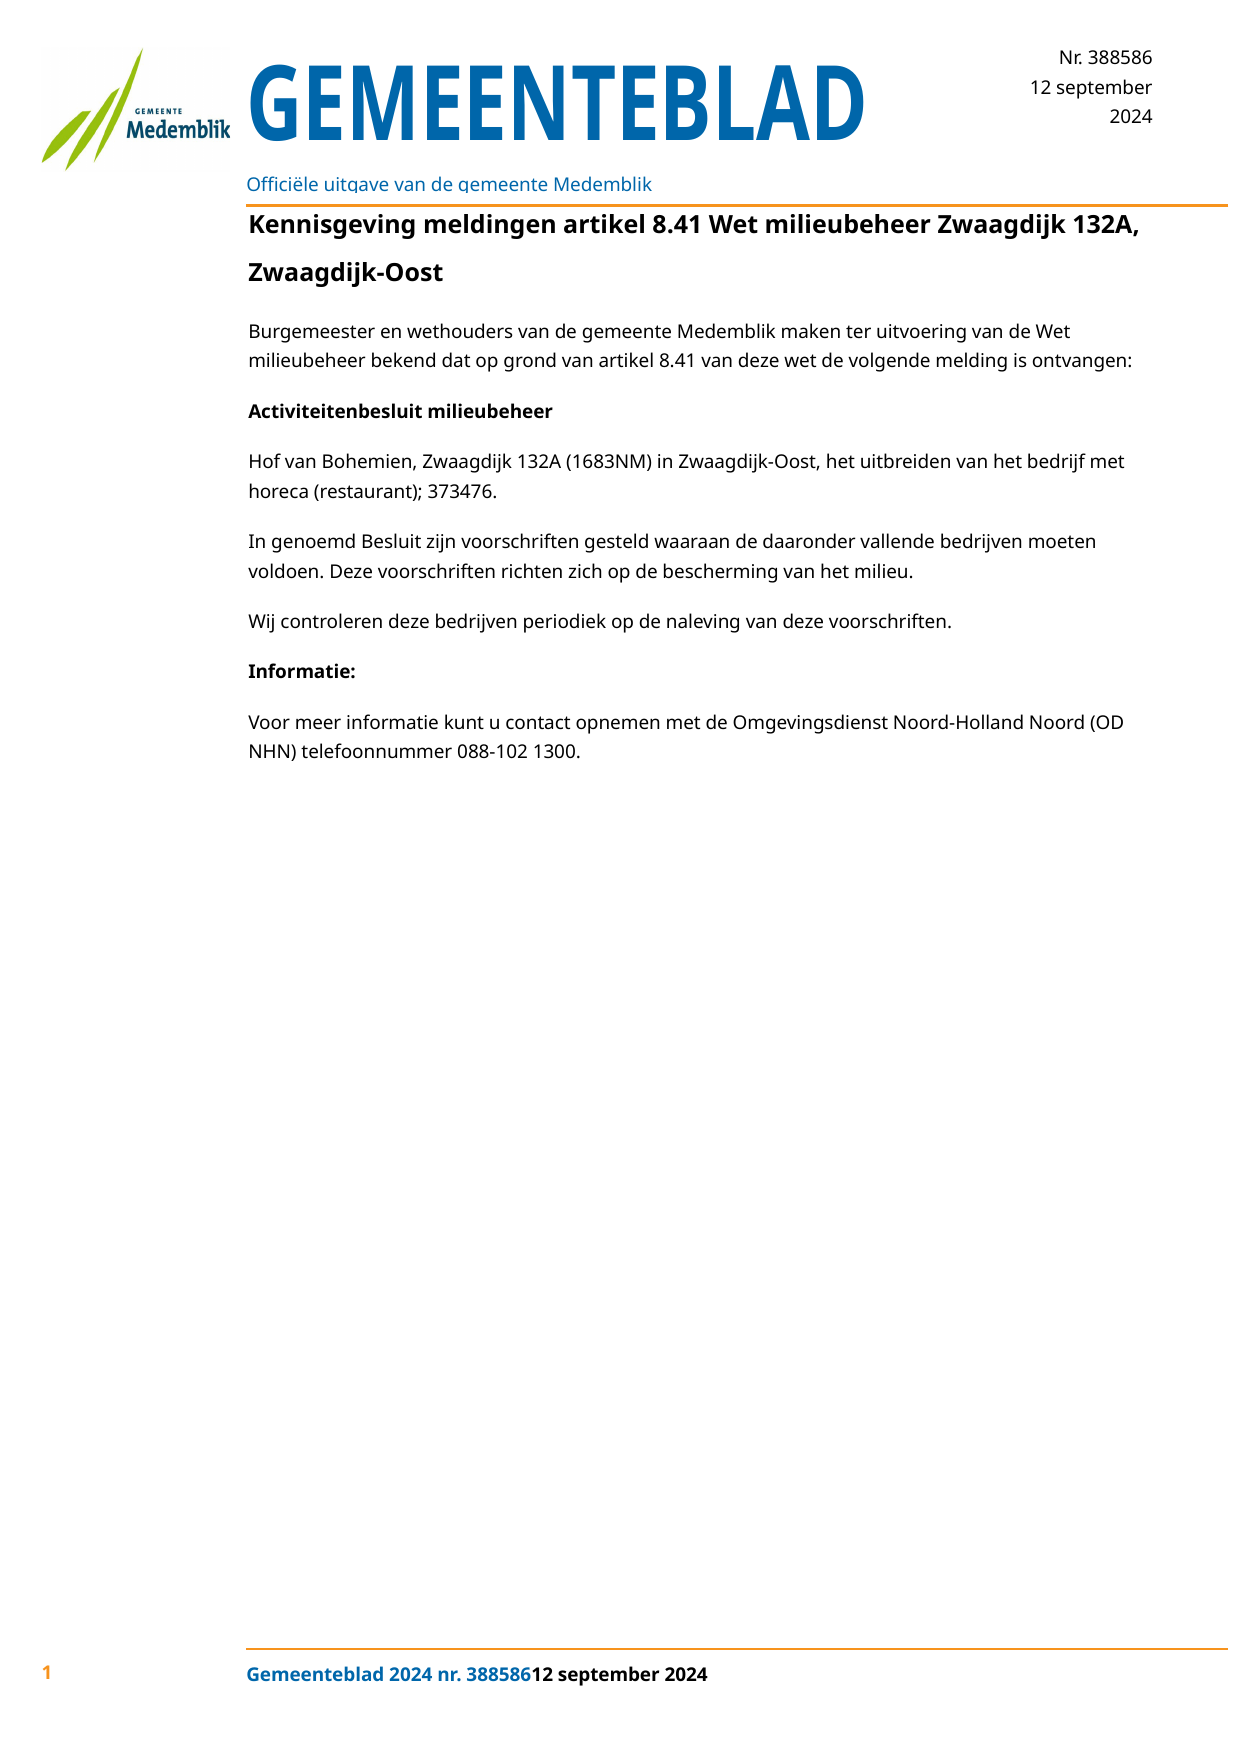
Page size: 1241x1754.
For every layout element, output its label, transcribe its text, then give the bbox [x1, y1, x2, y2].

text Kennisgeving meldingen artikel 8.41 Wet milieubeheer Zwaagdijk 132A, Zwaagdijk-Oost [248, 207, 1152, 288]
picture [41, 47, 231, 172]
text Wij controleren deze bedrijven periodiek op de naleving van deze voorschriften. [248, 608, 1152, 634]
text Burgemeester en wethouders van de gemeente Medemblik maken ter uitvoering van de Wet milieubeheer bekend dat op grond van artikel 8.41 van deze wet de volgende melding is ontvangen: [248, 318, 1152, 373]
text Activiteitenbesluit milieubeheer [248, 398, 1152, 424]
text Informatie: [248, 659, 1152, 684]
text Hof van Bohemien, Zwaagdijk 132A (1683NM) in Zwaagdijk-Oost, het uitbreiden van het bedrijf met horeca (restaurant); 373476. [248, 448, 1152, 504]
text In genoemd Besluit zijn voorschriften gesteld waaraan de daaronder vallende bedrijven moeten voldoen. Deze voorschriften richten zich op de bescherming van het milieu. [248, 528, 1152, 584]
text Voor meer informatie kunt u contact opnemen met de Omgevingsdienst Noord-Holland Noord (OD NHN) telefoonnummer 088-102 1300. [248, 709, 1152, 764]
